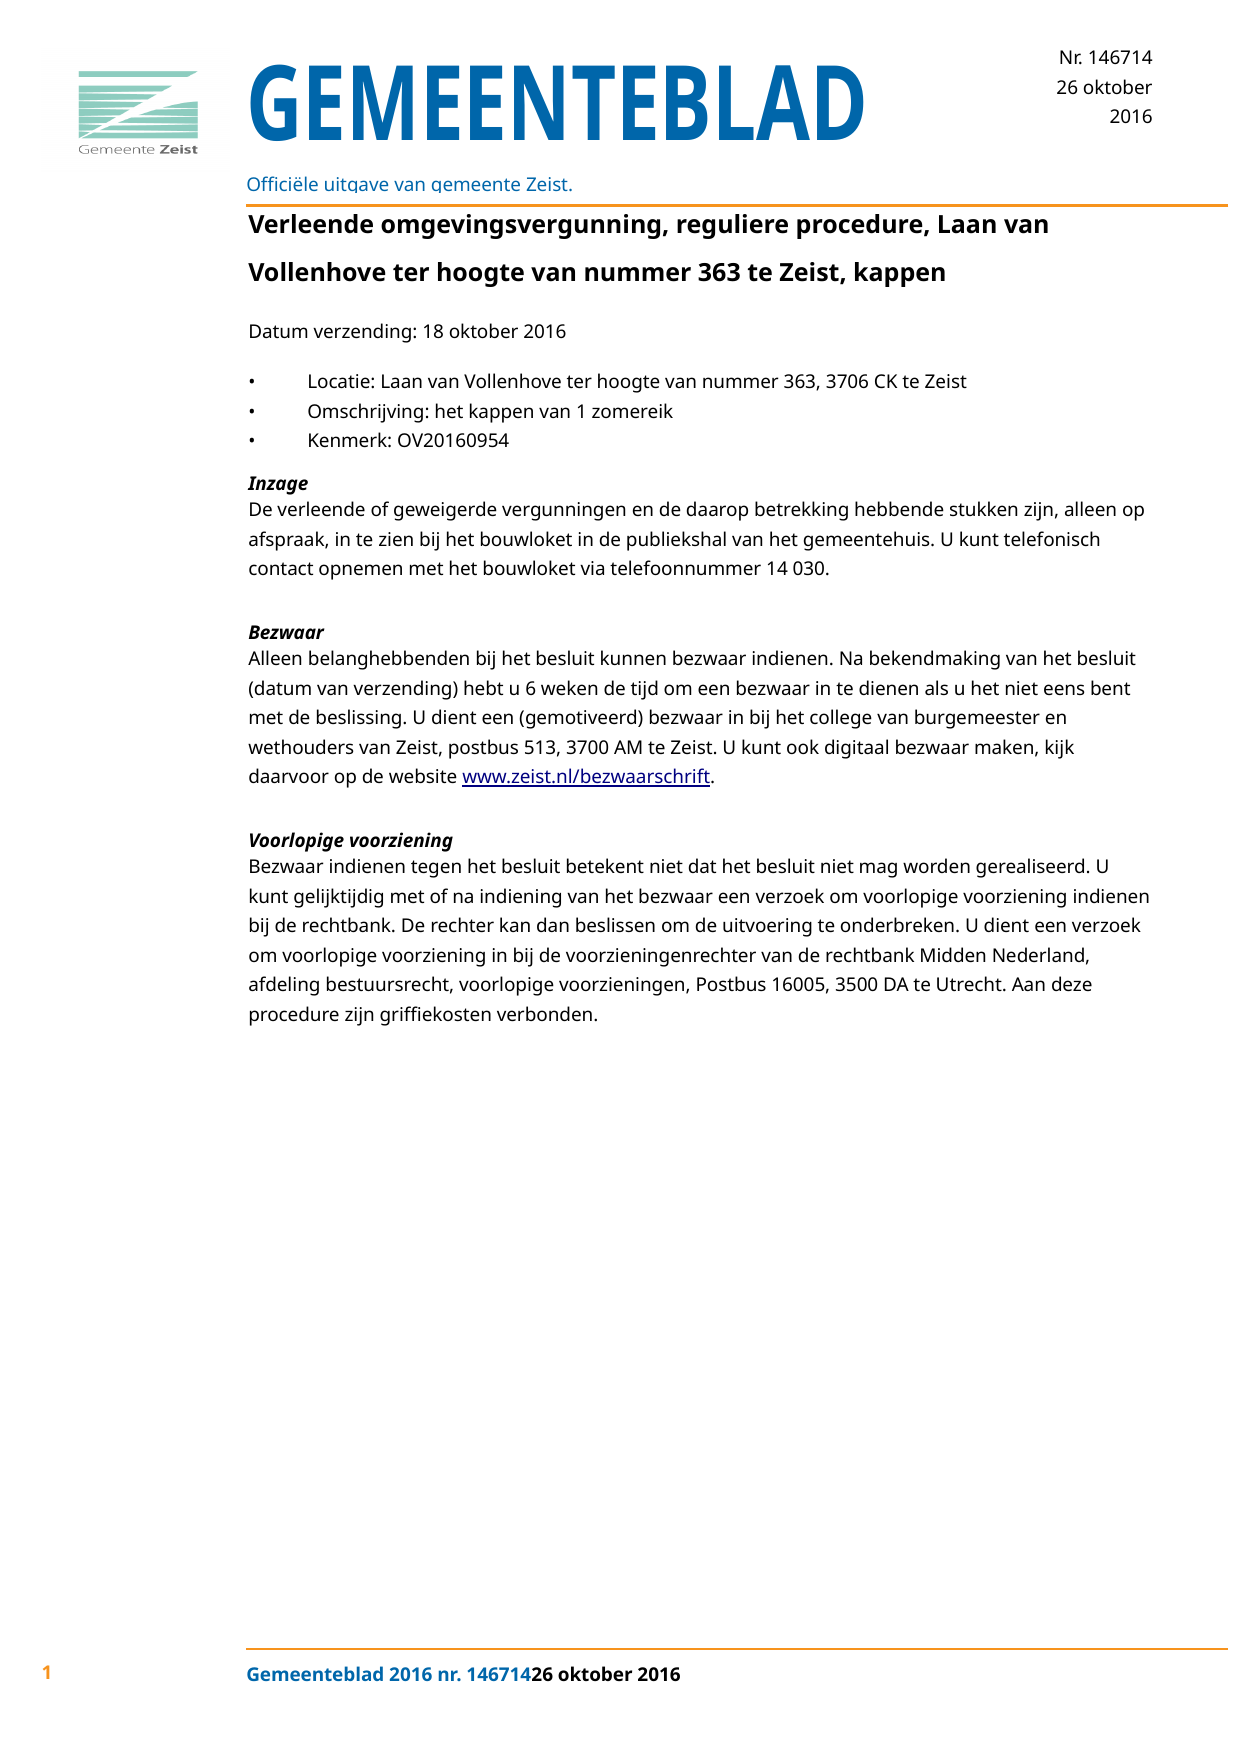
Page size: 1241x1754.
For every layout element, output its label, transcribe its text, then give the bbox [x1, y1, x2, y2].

text Verleende omgevingsvergunning, reguliere procedure, Laan van Vollenhove ter hoogte van nummer 363 te Zeist, kappen [248, 207, 1152, 288]
text De verleende of geweigerde vergunningen en de daarop betrekking hebbende stukken zijn, alleen op afspraak, in te zien bij het bouwloket in de publiekshal van het gemeentehuis. U kunt telefonisch contact opnemen met het bouwloket via telefoonnummer 14 030. [248, 496, 1152, 581]
list Kenmerk: OV20160954 [248, 427, 1152, 453]
text Bezwaar [248, 619, 1152, 645]
text Datum verzending: 18 oktober 2016 [248, 318, 1152, 344]
text Voorlopige voorziening [248, 827, 1152, 853]
text Inzage [248, 471, 1152, 496]
text Bezwaar indienen tegen het besluit betekent niet dat het besluit niet mag worden gerealiseerd. U kunt gelijktijdig met of na indiening van het bezwaar een verzoek om voorlopige voorziening indienen bij de rechtbank. De rechter kan dan beslissen om de uitvoering te onderbreken. U dient een verzoek om voorlopige voorziening in bij de voorzieningenrechter van de rechtbank Midden Nederland, afdeling bestuursrecht, voorlopige voorzieningen, Postbus 16005, 3500 DA te Utrecht. Aan deze procedure zijn griffiekosten verbonden. [248, 853, 1152, 1027]
text Alleen belanghebbenden bij het besluit kunnen bezwaar indienen. Na bekendmaking van het besluit (datum van verzending) hebt u 6 weken de tijd om een bezwaar in te dienen als u het niet eens bent met de beslissing. U dient een (gemotiveerd) bezwaar in bij het college van burgemeester en wethouders van Zeist, postbus 513, 3700 AM te Zeist. U kunt ook digitaal bezwaar maken, kijk daarvoor op de website www.zeist.nl/bezwaarschrift. [248, 645, 1152, 789]
list Omschrijving: het kappen van 1 zomereik [248, 398, 1152, 424]
list Locatie: Laan van Vollenhove ter hoogte van nummer 363, 3706 CK te Zeist [248, 368, 1152, 394]
picture [41, 47, 231, 172]
